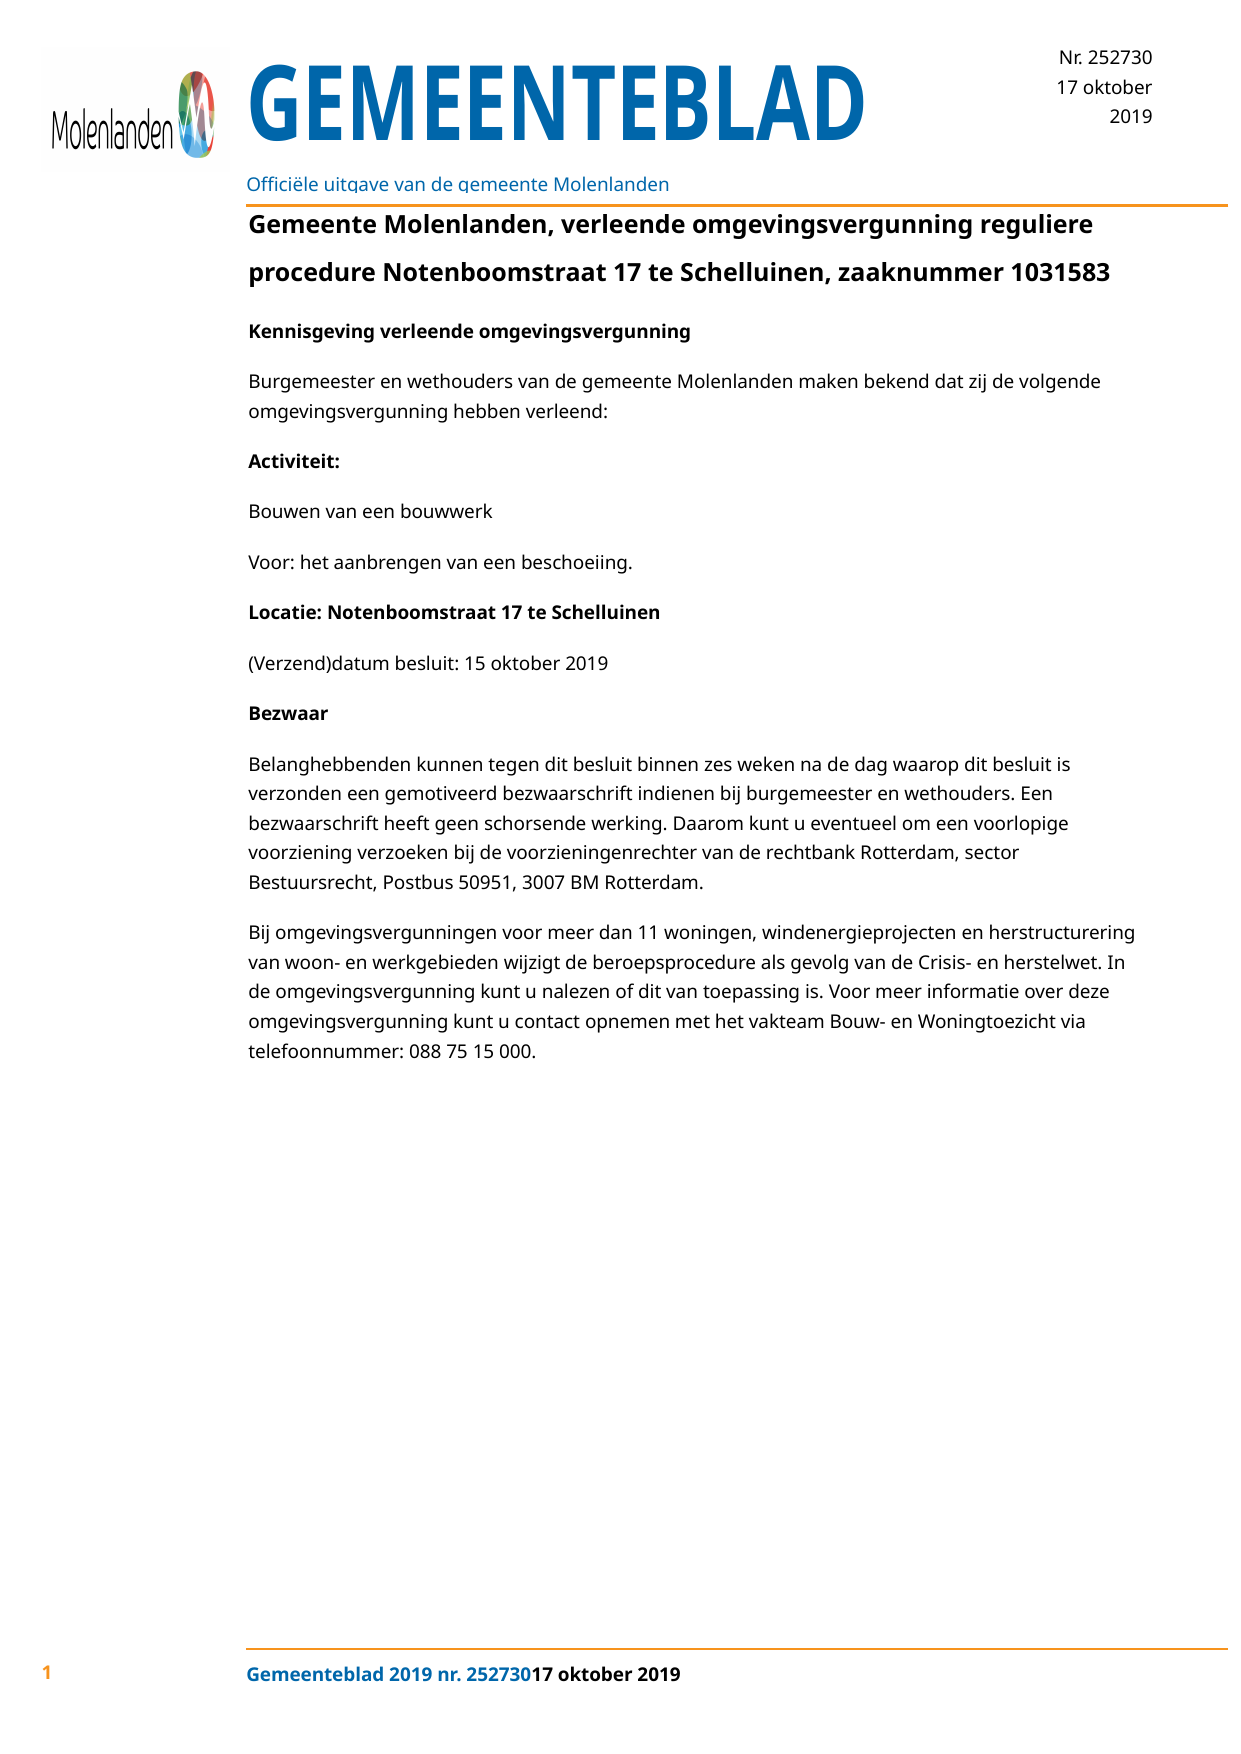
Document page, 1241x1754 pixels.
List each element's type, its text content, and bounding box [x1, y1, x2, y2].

picture [41, 47, 231, 172]
text Bezwaar [248, 700, 1152, 726]
text (Verzend)datum besluit: 15 oktober 2019 [248, 650, 1152, 676]
text Kennisgeving verleende omgevingsvergunning [248, 318, 1152, 344]
text Activiteit: [248, 448, 1152, 474]
text Gemeente Molenlanden, verleende omgevingsvergunning reguliere procedure Notenboomstraat 17 te Schelluinen, zaaknummer 1031583 [248, 207, 1152, 288]
text Bouwen van een bouwwerk [248, 499, 1152, 524]
text Bij omgevingsvergunningen voor meer dan 11 woningen, windenergieprojecten en herstructurering van woon- en werkgebieden wijzigt de beroepsprocedure als gevolg van de Crisis- en herstelwet. In de omgevingsvergunning kunt u nalezen of dit van toepassing is. Voor meer informatie over deze omgevingsvergunning kunt u contact opnemen met het vakteam Bouw- en Woningtoezicht via telefoonnummer: 088 75 15 000. [248, 919, 1152, 1064]
text Burgemeester en wethouders van de gemeente Molenlanden maken bekend dat zij de volgende omgevingsvergunning hebben verleend: [248, 368, 1152, 424]
text Voor: het aanbrengen van een beschoeiing. [248, 549, 1152, 575]
text Locatie: Notenboomstraat 17 te Schelluinen [248, 599, 1152, 625]
text Belanghebbenden kunnen tegen dit besluit binnen zes weken na de dag waarop dit besluit is verzonden een gemotiveerd bezwaarschrift indienen bij burgemeester en wethouders. Een bezwaarschrift heeft geen schorsende werking. Daarom kunt u eventueel om een voorlopige voorziening verzoeken bij de voorzieningenrechter van de rechtbank Rotterdam, sector Bestuursrecht, Postbus 50951, 3007 BM Rotterdam. [248, 751, 1152, 895]
